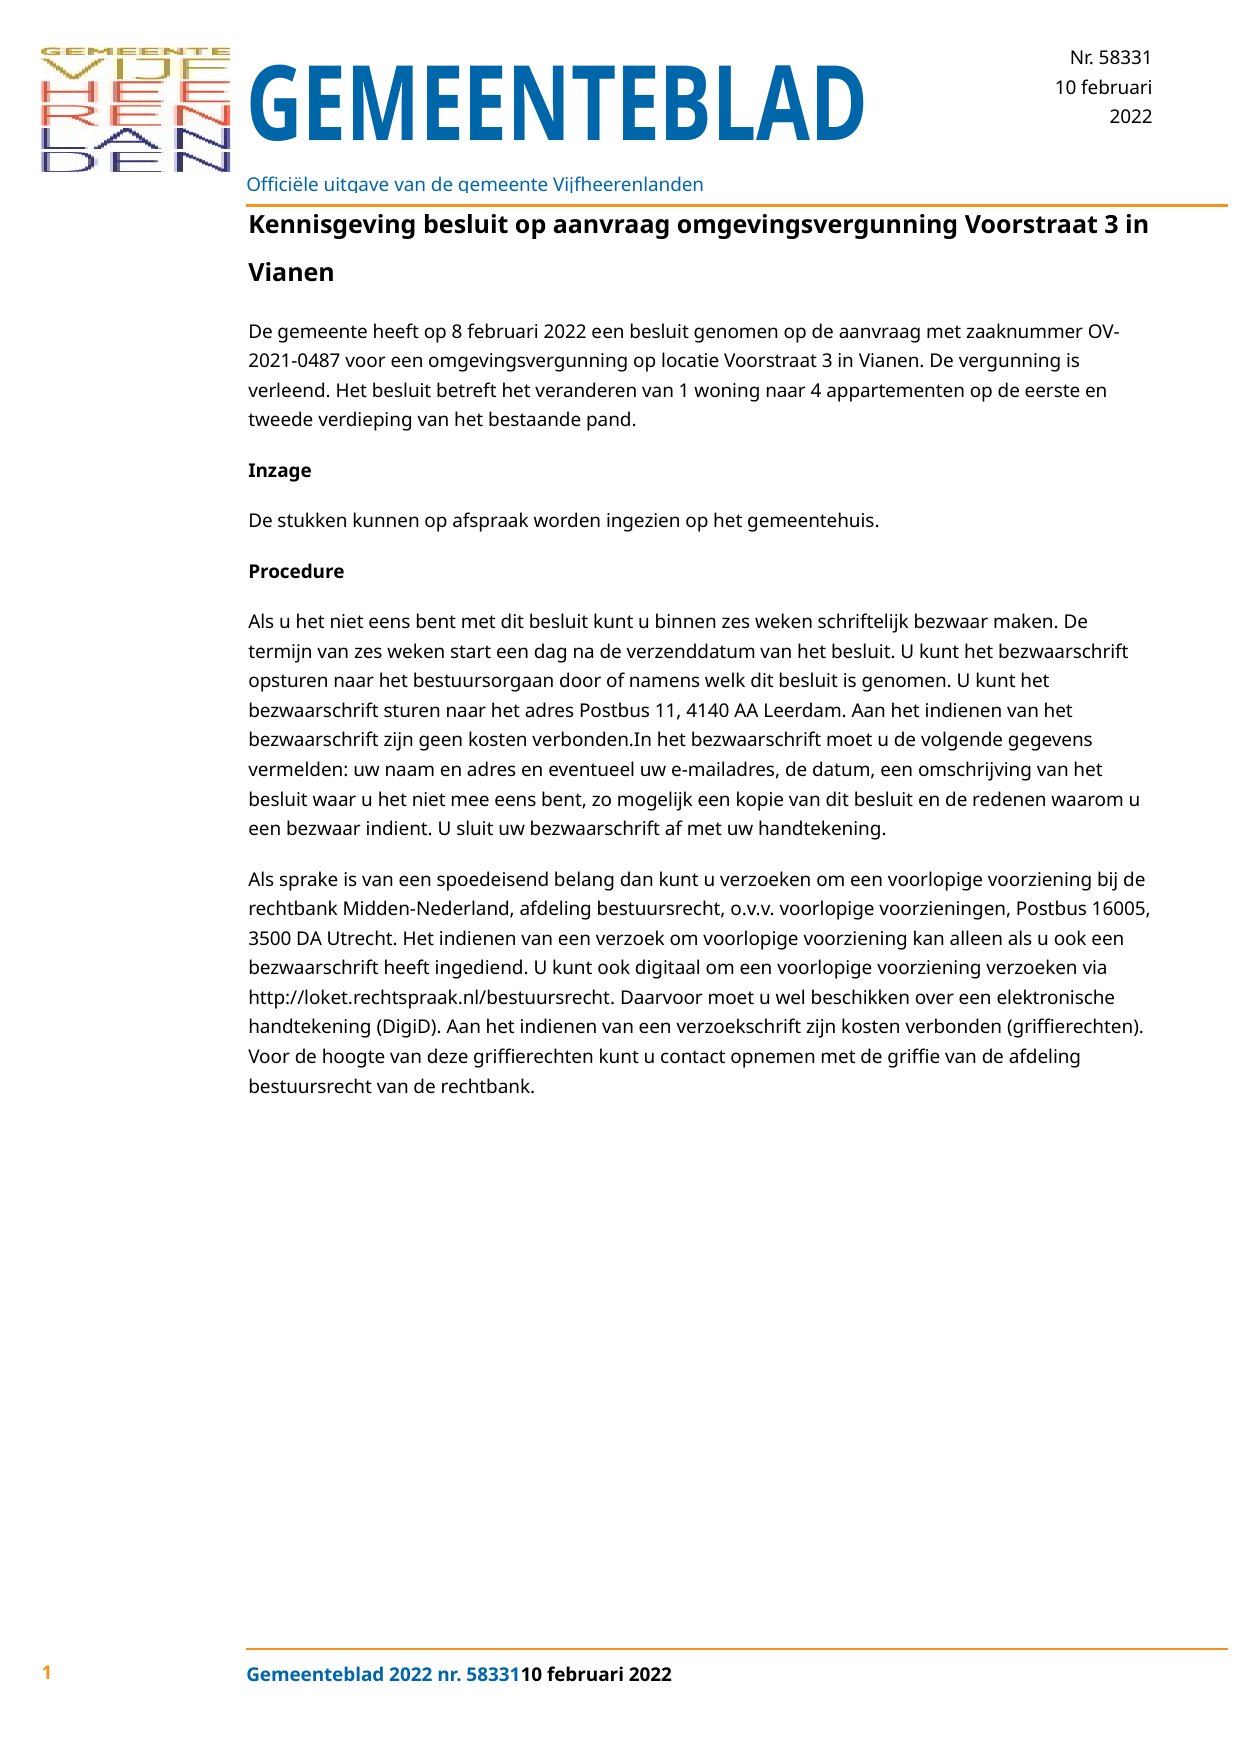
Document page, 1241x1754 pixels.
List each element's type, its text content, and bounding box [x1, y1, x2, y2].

text Als sprake is van een spoedeisend belang dan kunt u verzoeken om een voorlopige voorziening bij de rechtbank Midden-Nederland, afdeling bestuursrecht, o.v.v. voorlopige voorzieningen, Postbus 16005, 3500 DA Utrecht. Het indienen van een verzoek om voorlopige voorziening kan alleen als u ook een bezwaarschrift heeft ingediend. U kunt ook digitaal om een voorlopige voorziening verzoeken via http://loket.rechtspraak.nl/bestuursrecht. Daarvoor moet u wel beschikken over een elektronische handtekening (DigiD). Aan het indienen van een verzoekschrift zijn kosten verbonden (griffierechten). Voor de hoogte van deze griffierechten kunt u contact opnemen met de griffie van de afdeling bestuursrecht van de rechtbank. [248, 866, 1152, 1099]
picture [41, 47, 231, 172]
text De stukken kunnen op afspraak worden ingezien op het gemeentehuis. [248, 507, 1152, 533]
text De gemeente heeft op 8 februari 2022 een besluit genomen op de aanvraag met zaaknummer OV-2021-0487 voor een omgevingsvergunning op locatie Voorstraat 3 in Vianen. De vergunning is verleend. Het besluit betreft het veranderen van 1 woning naar 4 appartementen op de eerste en tweede verdieping van het bestaande pand. [248, 318, 1152, 432]
text Kennisgeving besluit op aanvraag omgevingsvergunning Voorstraat 3 in Vianen [248, 207, 1152, 288]
text Procedure [248, 558, 1152, 584]
text Als u het niet eens bent met dit besluit kunt u binnen zes weken schriftelijk bezwaar maken. De termijn van zes weken start een dag na de verzenddatum van het besluit. U kunt het bezwaarschrift opsturen naar het bestuursorgaan door of namens welk dit besluit is genomen. U kunt het bezwaarschrift sturen naar het adres Postbus 11, 4140 AA Leerdam. Aan het indienen van het bezwaarschrift zijn geen kosten verbonden.In het bezwaarschrift moet u de volgende gegevens vermelden: uw naam en adres en eventueel uw e-mailadres, de datum, een omschrijving van het besluit waar u het niet mee eens bent, zo mogelijk een kopie van dit besluit en de redenen waarom u een bezwaar indient. U sluit uw bezwaarschrift af met uw handtekening. [248, 608, 1152, 841]
text Inzage [248, 457, 1152, 483]
